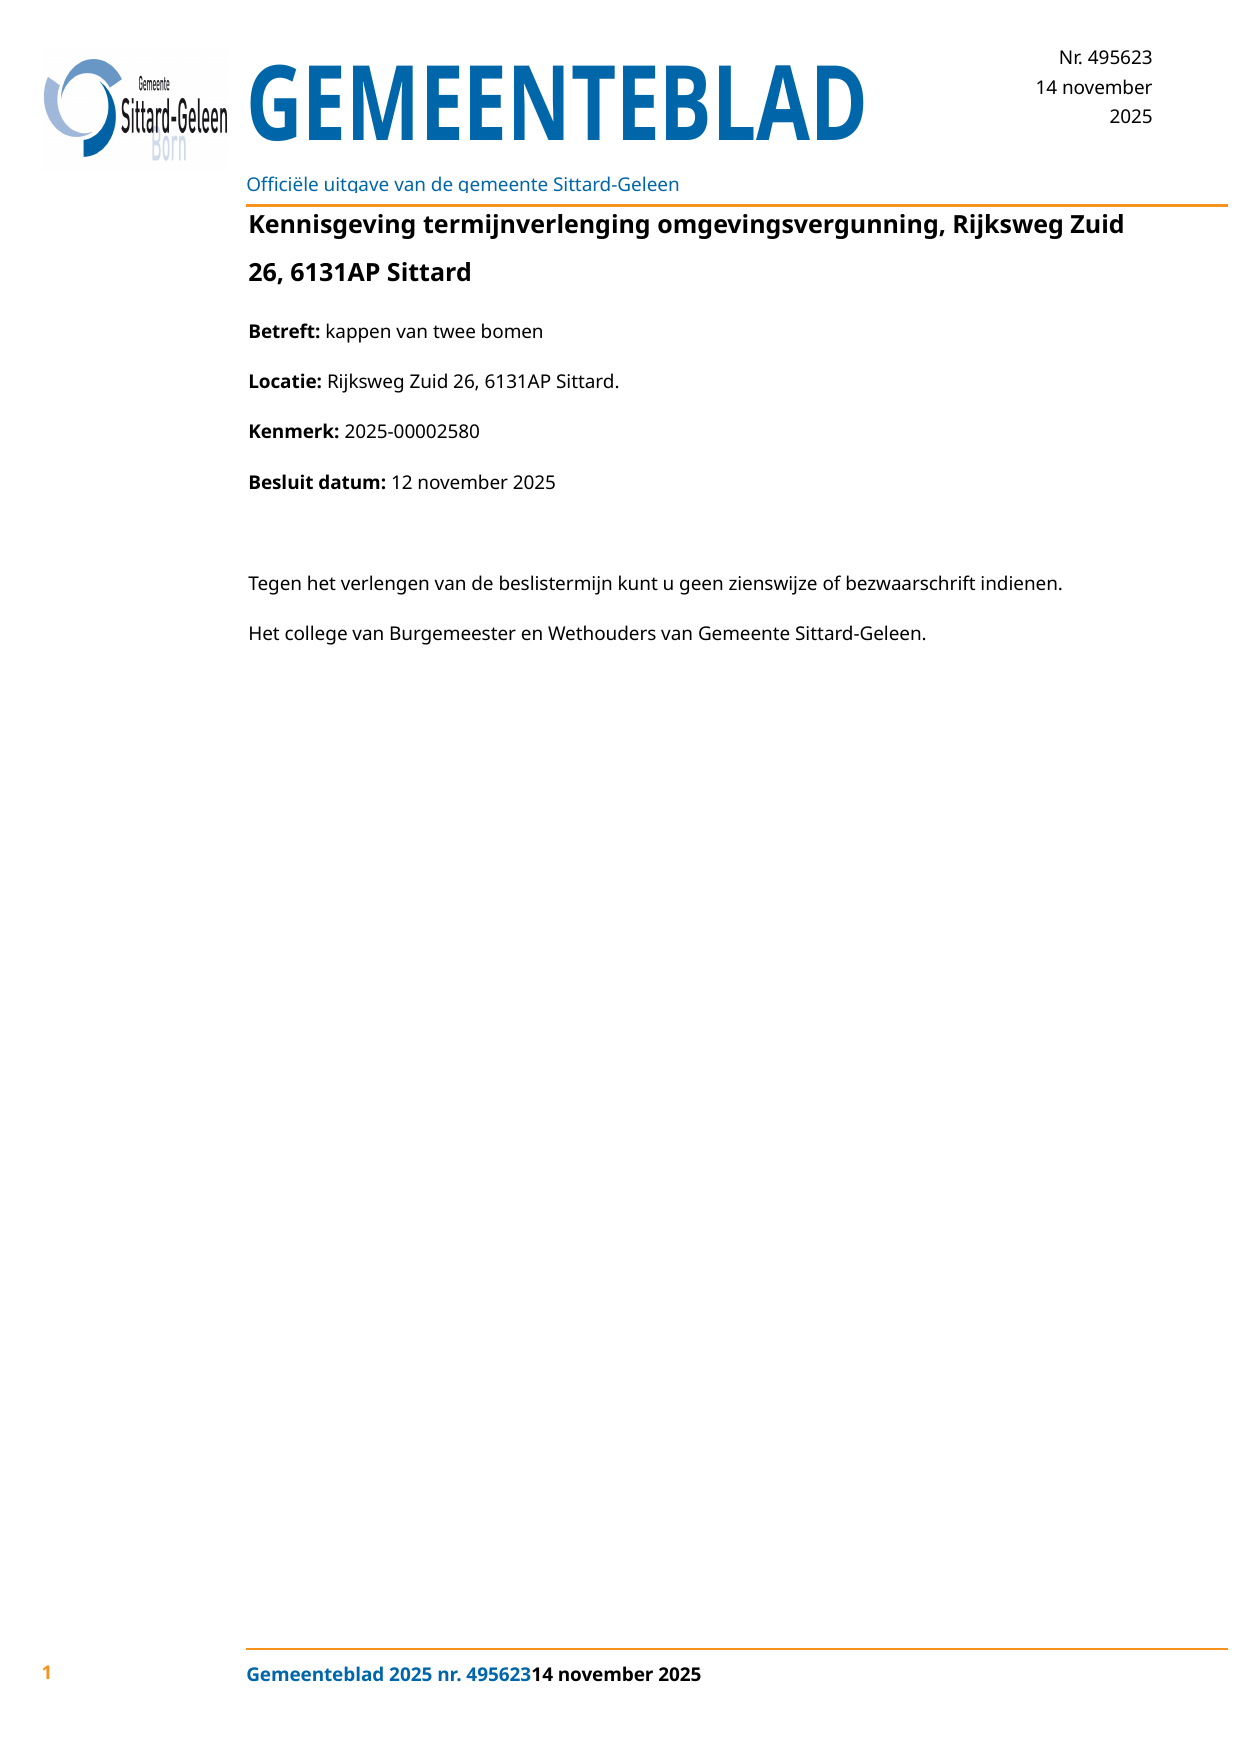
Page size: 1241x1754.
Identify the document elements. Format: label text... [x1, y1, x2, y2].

text Betreft: kappen van twee bomen [248, 318, 1152, 344]
text Kennisgeving termijnverlenging omgevingsvergunning, Rijksweg Zuid 26, 6131AP Sittard [248, 207, 1152, 288]
text Het college van Burgemeester en Wethouders van Gemeente Sittard-Geleen. [248, 620, 1152, 646]
text Besluit datum: 12 november 2025 [248, 469, 1152, 495]
text Kenmerk: 2025-00002580 [248, 419, 1152, 444]
text Locatie: Rijksweg Zuid 26, 6131AP Sittard. [248, 368, 1152, 394]
text Tegen het verlengen van de beslistermijn kunt u geen zienswijze of bezwaarschrift indienen. [248, 570, 1152, 596]
picture [41, 47, 231, 172]
